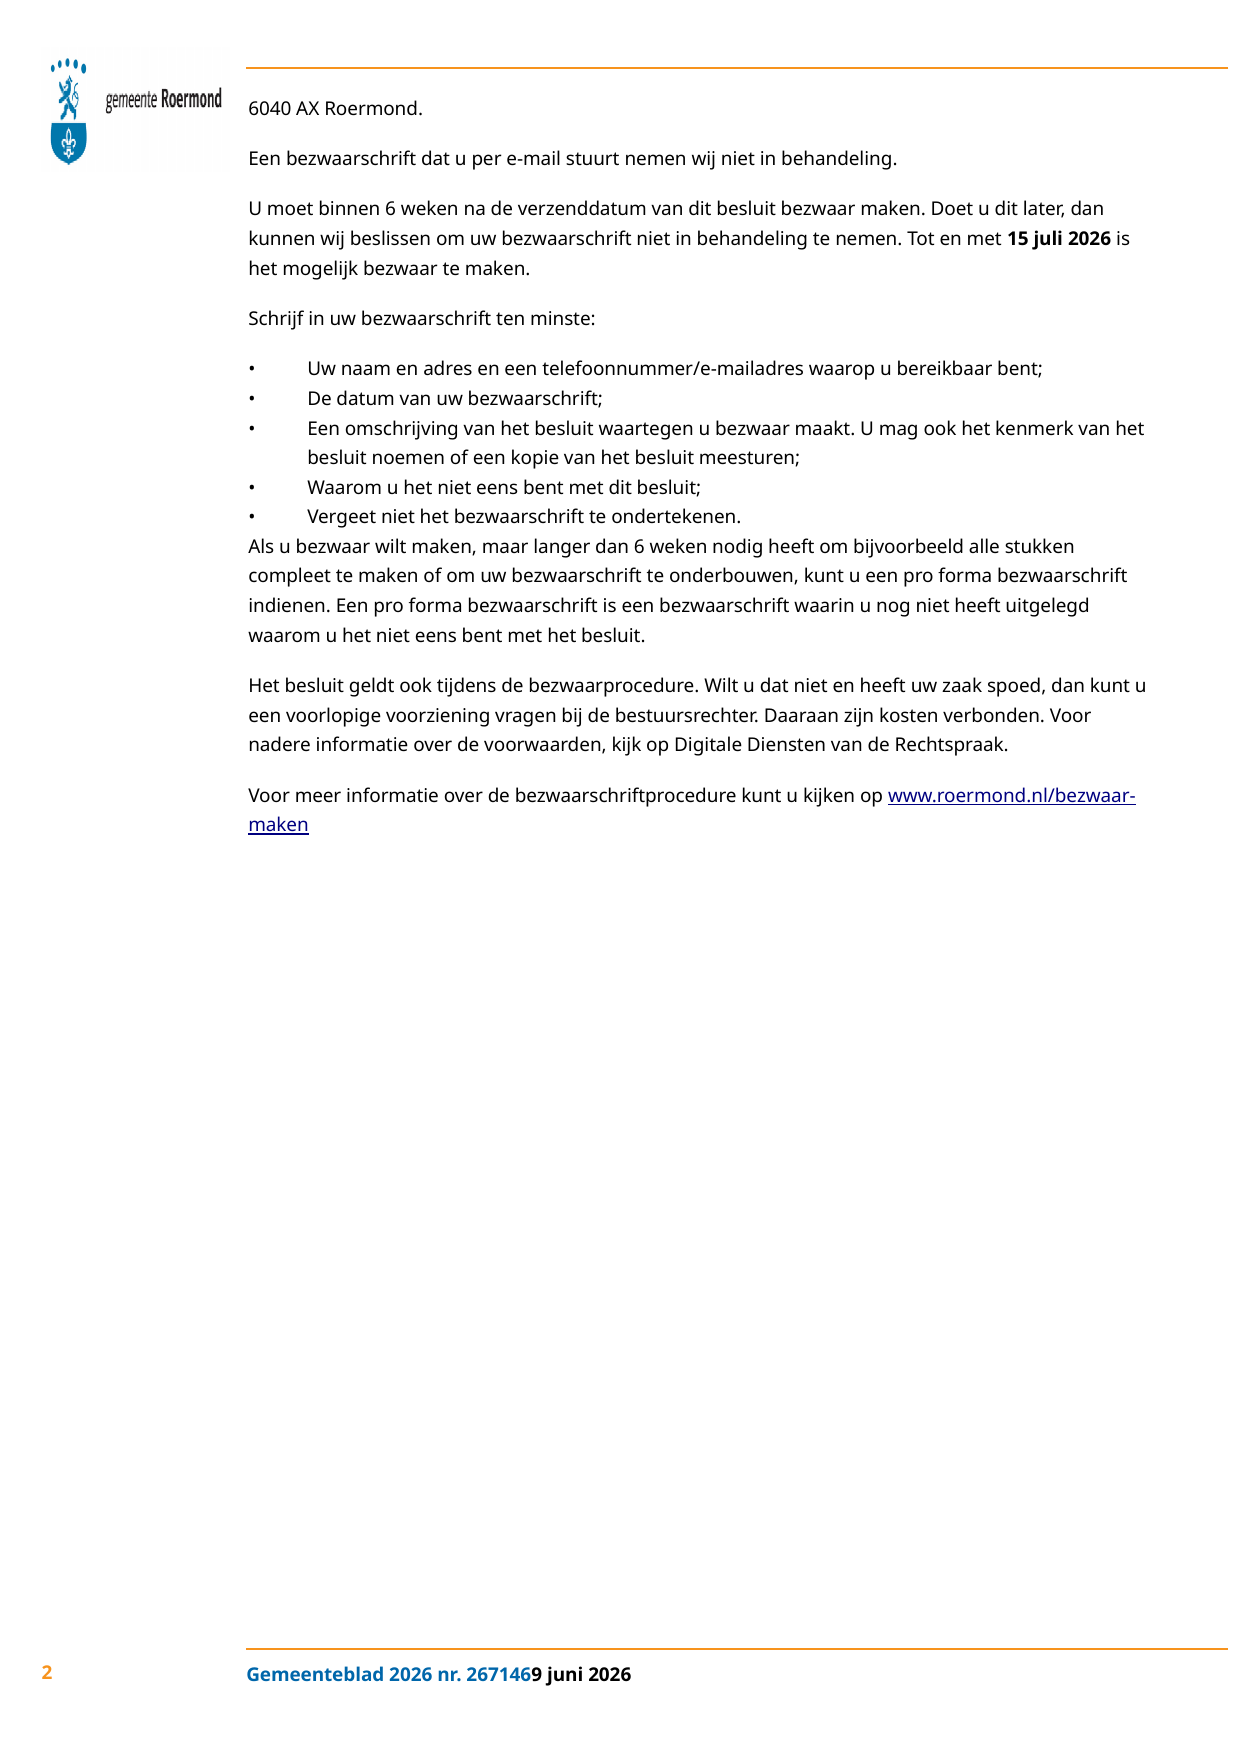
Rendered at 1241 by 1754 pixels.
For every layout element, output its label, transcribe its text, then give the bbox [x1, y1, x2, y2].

text U moet binnen 6 weken na de verzenddatum van dit besluit bezwaar maken. Doet u dit later, dan kunnen wij beslissen om uw bezwaarschrift niet in behandeling te nemen. Tot en met 15 juli 2026 is het mogelijk bezwaar te maken. [248, 196, 1152, 281]
text Voor meer informatie over de bezwaarschriftprocedure kunt u kijken op www.roermond.nl/bezwaar-maken [248, 782, 1152, 837]
text Schrijf in uw bezwaarschrift ten minste: [248, 305, 1152, 331]
list De datum van uw bezwaarschrift; [248, 385, 1152, 411]
text Als u bezwaar wilt maken, maar langer dan 6 weken nodig heeft om bijvoorbeeld alle stukken compleet te maken of om uw bezwaarschrift te onderbouwen, kunt u een pro forma bezwaarschrift indienen. Een pro forma bezwaarschrift is een bezwaarschrift waarin u nog niet heeft uitgelegd waarom u het niet eens bent met het besluit. [248, 533, 1152, 648]
list Vergeet niet het bezwaarschrift te ondertekenen. [248, 503, 1152, 529]
text 6040 AX Roermond. [248, 95, 1152, 121]
text Een bezwaarschrift dat u per e-mail stuurt nemen wij niet in behandeling. [248, 145, 1152, 171]
picture [41, 47, 231, 172]
list Waarom u het niet eens bent met dit besluit; [248, 474, 1152, 500]
list Een omschrijving van het besluit waartegen u bezwaar maakt. U mag ook het kenmerk van het besluit noemen of een kopie van het besluit meesturen; [248, 415, 1152, 470]
text Het besluit geldt ook tijdens de bezwaarprocedure. Wilt u dat niet en heeft uw zaak spoed, dan kunt u een voorlopige voorziening vragen bij de bestuursrechter. Daaraan zijn kosten verbonden. Voor nadere informatie over de voorwaarden, kijk op Digitale Diensten van de Rechtspraak. [248, 672, 1152, 757]
list Uw naam en adres en een telefoonnummer/e-mailadres waarop u bereikbaar bent; [248, 356, 1152, 381]
